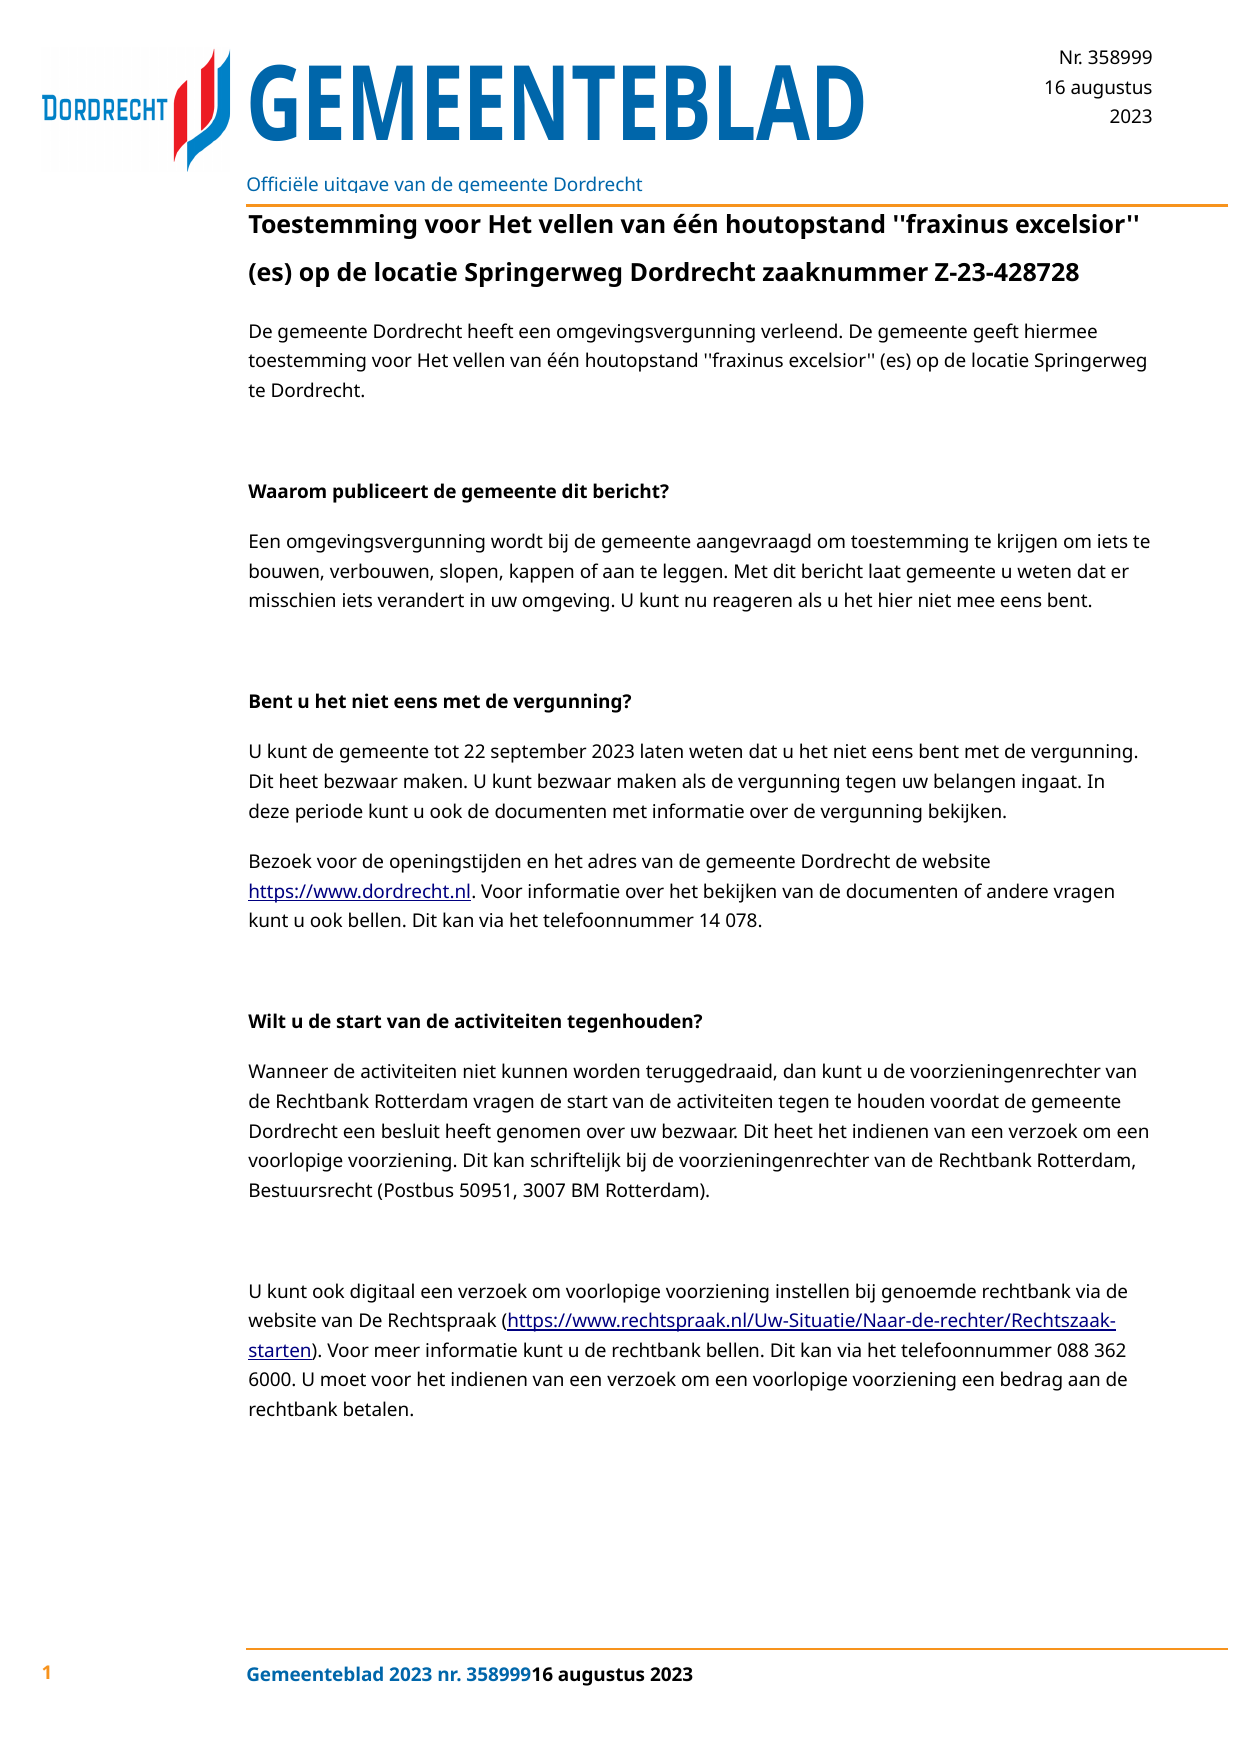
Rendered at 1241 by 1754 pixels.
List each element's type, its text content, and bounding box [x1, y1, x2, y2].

text Een omgevingsvergunning wordt bij de gemeente aangevraagd om toestemming te krijgen om iets te bouwen, verbouwen, slopen, kappen of aan te leggen. Met dit bericht laat gemeente u weten dat er misschien iets verandert in uw omgeving. U kunt nu reageren als u het hier niet mee eens bent. [248, 528, 1152, 613]
text U kunt ook digitaal een verzoek om voorlopige voorziening instellen bij genoemde rechtbank via de website van De Rechtspraak (https://www.rechtspraak.nl/Uw-Situatie/Naar-de-rechter/Rechtszaak-starten). Voor meer informatie kunt u de rechtbank bellen. Dit kan via het telefoonnummer 088 362 6000. U moet voor het indienen van een verzoek om een voorlopige voorziening een bedrag aan de rechtbank betalen. [248, 1278, 1152, 1422]
text Wanneer de activiteiten niet kunnen worden teruggedraaid, dan kunt u de voorzieningenrechter van de Rechtbank Rotterdam vragen de start van de activiteiten tegen te houden voordat de gemeente Dordrecht een besluit heeft genomen over uw bezwaar. Dit heet het indienen van een verzoek om een voorlopige voorziening. Dit kan schriftelijk bij de voorzieningenrechter van de Rechtbank Rotterdam, Bestuursrecht (Postbus 50951, 3007 BM Rotterdam). [248, 1059, 1152, 1203]
text Wilt u de start van de activiteiten tegenhouden? [248, 1008, 1152, 1034]
text Waarom publiceert de gemeente dit bericht? [248, 478, 1152, 504]
picture [41, 47, 231, 172]
text U kunt de gemeente tot 22 september 2023 laten weten dat u het niet eens bent met de vergunning. Dit heet bezwaar maken. U kunt bezwaar maken als de vergunning tegen uw belangen ingaat. In deze periode kunt u ook de documenten met informatie over de vergunning bekijken. [248, 739, 1152, 824]
text Bezoek voor de openingstijden en het adres van de gemeente Dordrecht de website https://www.dordrecht.nl. Voor informatie over het bekijken van de documenten of andere vragen kunt u ook bellen. Dit kan via het telefoonnummer 14 078. [248, 848, 1152, 933]
text De gemeente Dordrecht heeft een omgevingsvergunning verleend. De gemeente geeft hiermee toestemming voor Het vellen van één houtopstand ''fraxinus excelsior'' (es) op de locatie Springerweg te Dordrecht. [248, 318, 1152, 403]
text Toestemming voor Het vellen van één houtopstand ''fraxinus excelsior'' (es) op de locatie Springerweg Dordrecht zaaknummer Z-23-428728 [248, 207, 1152, 288]
text Bent u het niet eens met de vergunning? [248, 688, 1152, 714]
